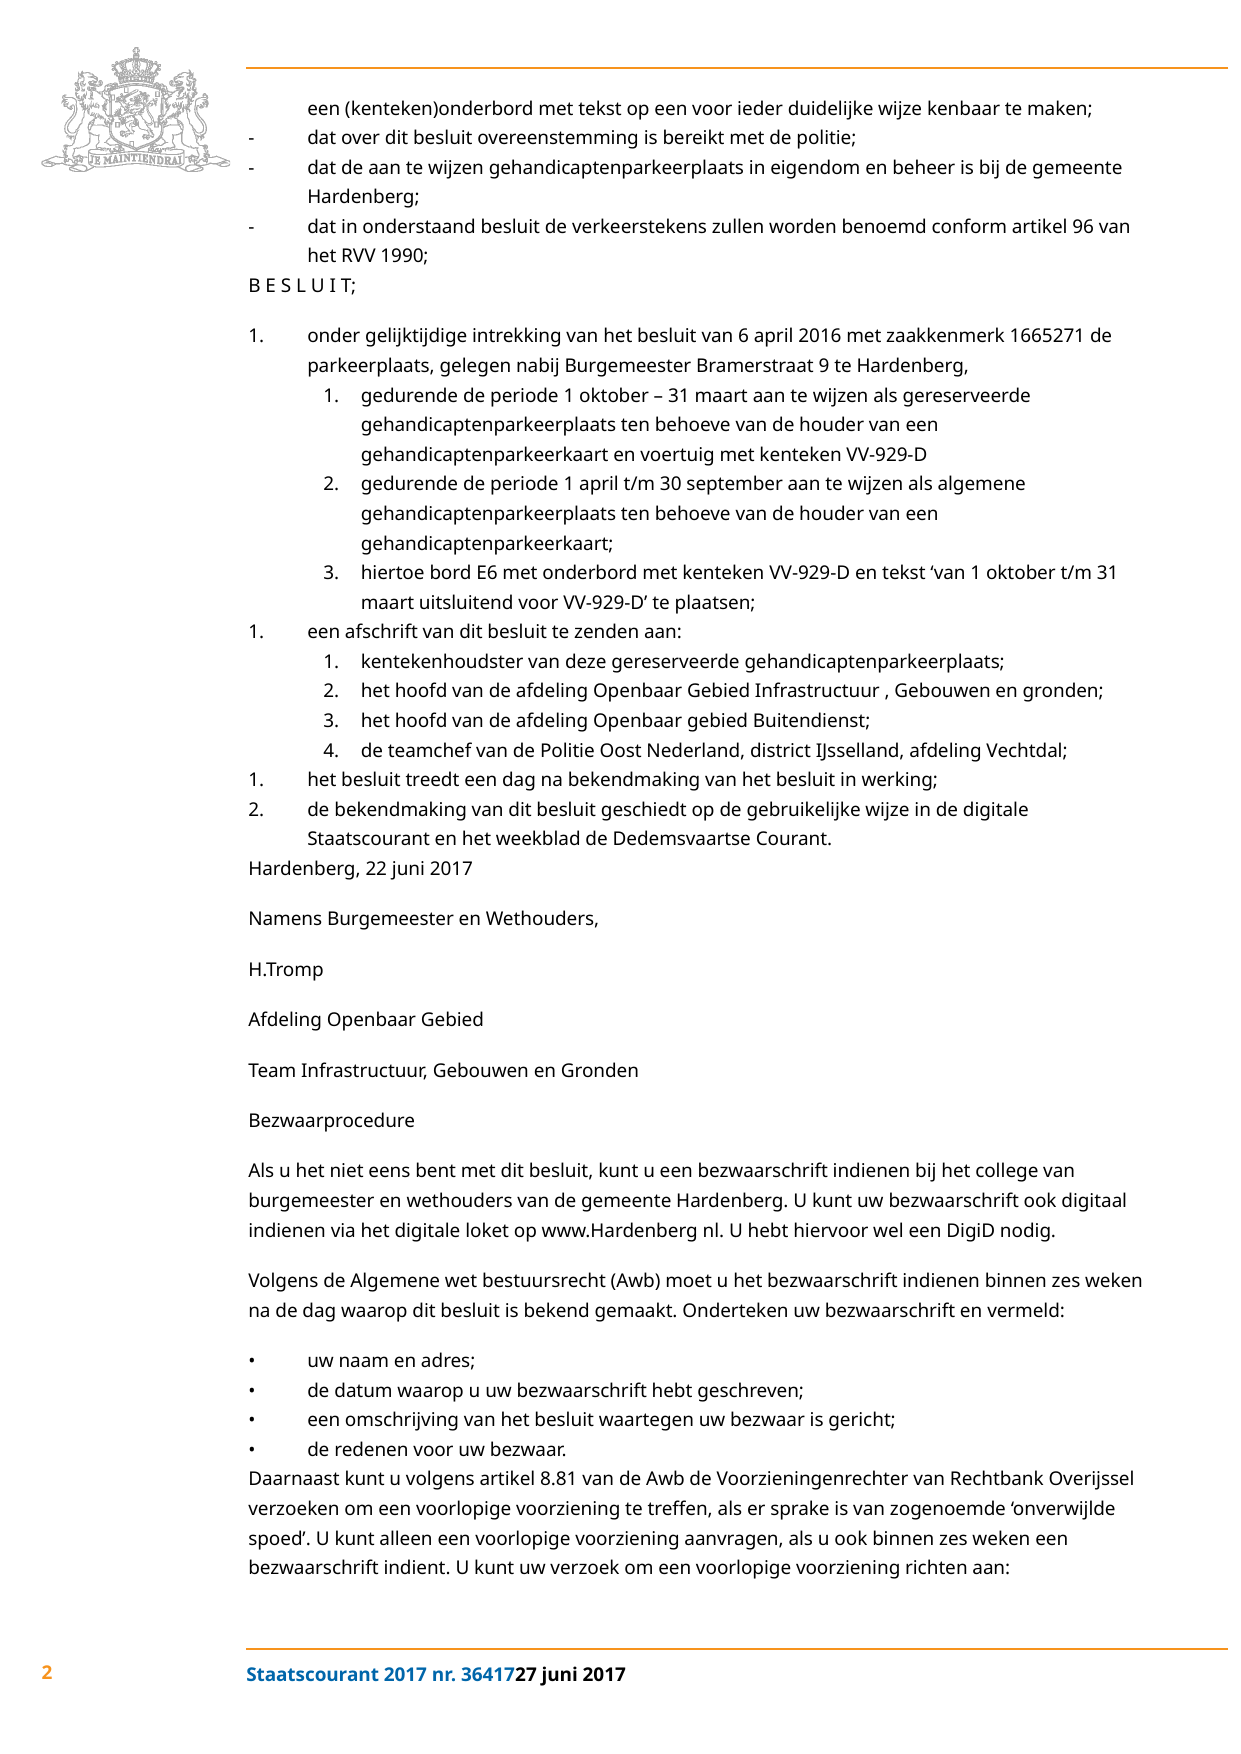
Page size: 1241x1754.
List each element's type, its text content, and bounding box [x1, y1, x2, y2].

text Daarnaast kunt u volgens artikel 8.81 van de Awb de Voorzieningenrechter van Rechtbank Overijssel verzoeken om een voorlopige voorziening te treffen, als er sprake is van zogenoemde ‘onverwijlde spoed’. U kunt alleen een voorlopige voorziening aanvragen, als u ook binnen zes weken een bezwaarschrift indient. U kunt uw verzoek om een voorlopige voorziening richten aan: [248, 1466, 1152, 1580]
list een afschrift van dit besluit te zenden aan: [248, 618, 1152, 644]
list hiertoe bord E6 met onderbord met kenteken VV-929-D en tekst ‘van 1 oktober t/m 31 maart uitsluitend voor VV-929-D’ te plaatsen; [323, 559, 1152, 615]
list kentekenhoudster van deze gereserveerde gehandicaptenparkeerplaats; [323, 648, 1152, 674]
list het besluit treedt een dag na bekendmaking van het besluit in werking; [248, 766, 1152, 792]
list de redenen voor uw bezwaar. [248, 1436, 1152, 1462]
list gedurende de periode 1 april t/m 30 september aan te wijzen als algemene gehandicaptenparkeerplaats ten behoeve van de houder van een gehandicaptenparkeerkaart; [323, 471, 1152, 556]
list gedurende de periode 1 oktober – 31 maart aan te wijzen als gereserveerde gehandicaptenparkeerplaats ten behoeve van de houder van een gehandicaptenparkeerkaart en voertuig met kenteken VV-929-D [323, 382, 1152, 467]
text Team Infrastructuur, Gebouwen en Gronden [248, 1057, 1152, 1083]
list onder gelijktijdige intrekking van het besluit van 6 april 2016 met zaakkenmerk 1665271 de parkeerplaats, gelegen nabij Burgemeester Bramerstraat 9 te Hardenberg, [248, 323, 1152, 378]
list het hoofd van de afdeling Openbaar Gebied Infrastructuur , Gebouwen en gronden; [323, 678, 1152, 703]
text Volgens de Algemene wet bestuursrecht (Awb) moet u het bezwaarschrift indienen binnen zes weken na de dag waarop dit besluit is bekend gemaakt. Onderteken uw bezwaarschrift en vermeld: [248, 1267, 1152, 1323]
picture [41, 47, 231, 172]
text Namens Burgemeester en Wethouders, [248, 906, 1152, 931]
list de bekendmaking van dit besluit geschiedt op de gebruikelijke wijze in de digitale Staatscourant en het weekblad de Dedemsvaartse Courant. [248, 796, 1152, 851]
text Hardenberg, 22 juni 2017 [248, 855, 1152, 881]
list de teamchef van de Politie Oost Nederland, district IJsselland, afdeling Vechtdal; [323, 737, 1152, 763]
text H.Tromp [248, 956, 1152, 982]
list het hoofd van de afdeling Openbaar gebied Buitendienst; [323, 707, 1152, 733]
text Bezwaarprocedure [248, 1107, 1152, 1133]
list dat de aan te wijzen gehandicaptenparkeerplaats in eigendom en beheer is bij de gemeente Hardenberg; [248, 154, 1152, 209]
list dat over dit besluit overeenstemming is bereikt met de politie; [248, 124, 1152, 150]
text Als u het niet eens bent met dit besluit, kunt u een bezwaarschrift indienen bij het college van burgemeester en wethouders van de gemeente Hardenberg. U kunt uw bezwaarschrift ook digitaal indienen via het digitale loket op www.Hardenberg nl. U hebt hiervoor wel een DigiD nodig. [248, 1158, 1152, 1243]
text Afdeling Openbaar Gebied [248, 1006, 1152, 1032]
list de datum waarop u uw bezwaarschrift hebt geschreven; [248, 1377, 1152, 1403]
text B E S L U I T; [248, 272, 1152, 298]
list uw naam en adres; [248, 1347, 1152, 1373]
list een omschrijving van het besluit waartegen uw bezwaar is gericht; [248, 1406, 1152, 1432]
list een (kenteken)onderbord met tekst op een voor ieder duidelijke wijze kenbaar te maken; [248, 95, 1152, 121]
list dat in onderstaand besluit de verkeerstekens zullen worden benoemd conform artikel 96 van het RVV 1990; [248, 213, 1152, 268]
